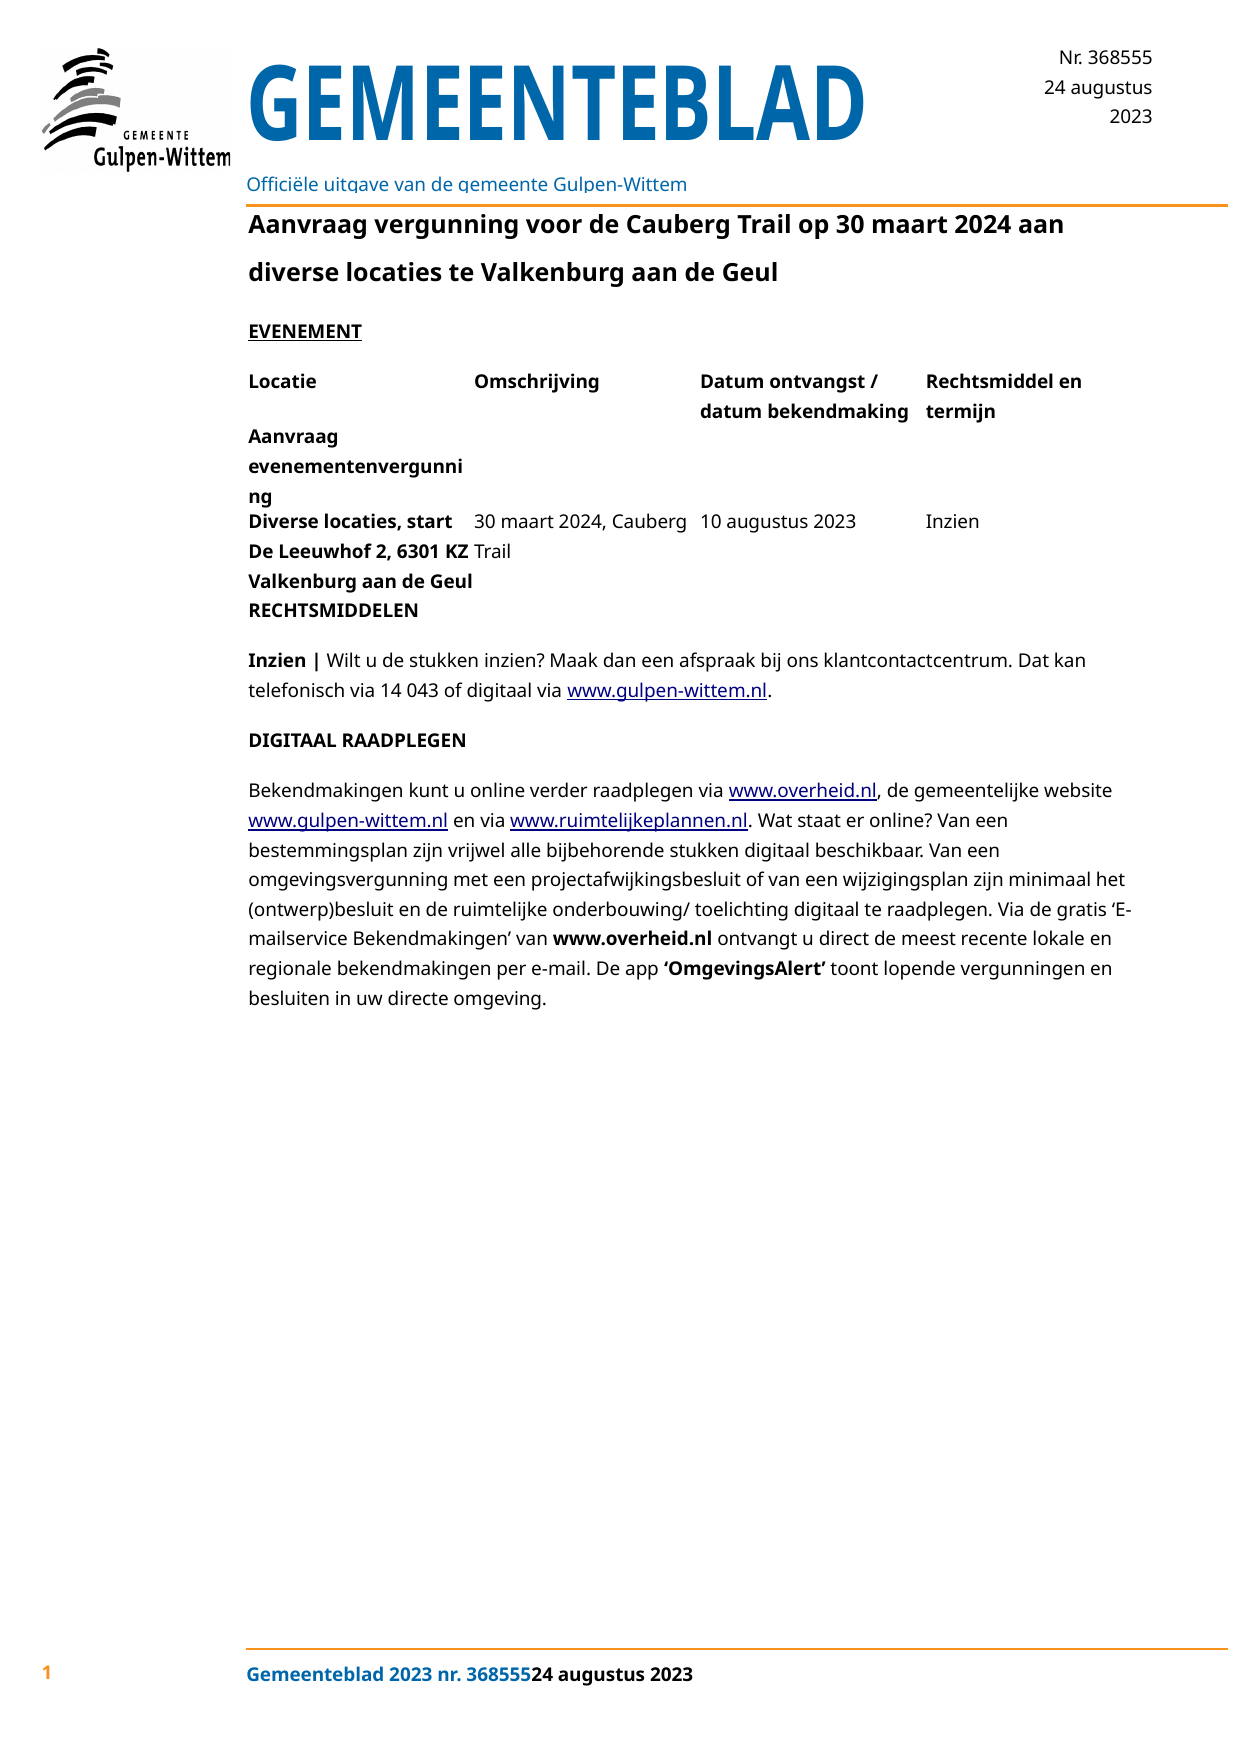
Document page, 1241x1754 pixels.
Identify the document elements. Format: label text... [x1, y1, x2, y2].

table_cell [700, 424, 926, 509]
table_cell [474, 424, 700, 509]
table_header Locatie [248, 369, 474, 424]
text Aanvraag vergunning voor de Cauberg Trail op 30 maart 2024 aan diverse locaties te Valkenburg aan de Geul [248, 207, 1152, 288]
table_cell Diverse locaties, start De Leeuwhof 2, 6301 KZ Valkenburg aan de Geul [248, 509, 474, 593]
table_header Rechtsmiddel en termijn [926, 369, 1152, 424]
text DIGITAAL RAADPLEGEN [248, 727, 1152, 753]
text EVENEMENT [248, 318, 1152, 344]
table_cell [926, 424, 1152, 509]
text RECHTSMIDDELEN [248, 597, 1152, 622]
table_cell 10 augustus 2023 [700, 509, 926, 593]
text Inzien | Wilt u de stukken inzien? Maak dan een afspraak bij ons klantcontactcentrum. Dat kan telefonisch via 14 043 of digitaal via www.gulpen-wittem.nl. [248, 647, 1152, 702]
picture [41, 47, 231, 172]
table_header Omschrijving [474, 369, 700, 424]
table_header Datum ontvangst / datum bekendmaking [700, 369, 926, 424]
text Bekendmakingen kunt u online verder raadplegen via www.overheid.nl, de gemeentelijke website www.gulpen-wittem.nl en via www.ruimtelijkeplannen.nl. Wat staat er online? Van een bestemmingsplan zijn vrijwel alle bijbehorende stukken digitaal beschikbaar. Van een omgevingsvergunning met een projectafwijkingsbesluit of van een wijzigingsplan zijn minimaal het (ontwerp)besluit en de ruimtelijke onderbouwing/ toelichting digitaal te raadplegen. Via de gratis ‘E-mailservice Bekendmakingen’ van www.overheid.nl ontvangt u direct de meest recente lokale en regionale bekendmakingen per e-mail. De app ‘OmgevingsAlert’ toont lopende vergunningen en besluiten in uw directe omgeving. [248, 778, 1152, 1010]
table_cell 30 maart 2024, Cauberg Trail [474, 509, 700, 593]
table_cell Aanvraag evenementenvergunning [248, 424, 474, 509]
table_cell Inzien [926, 509, 1152, 593]
